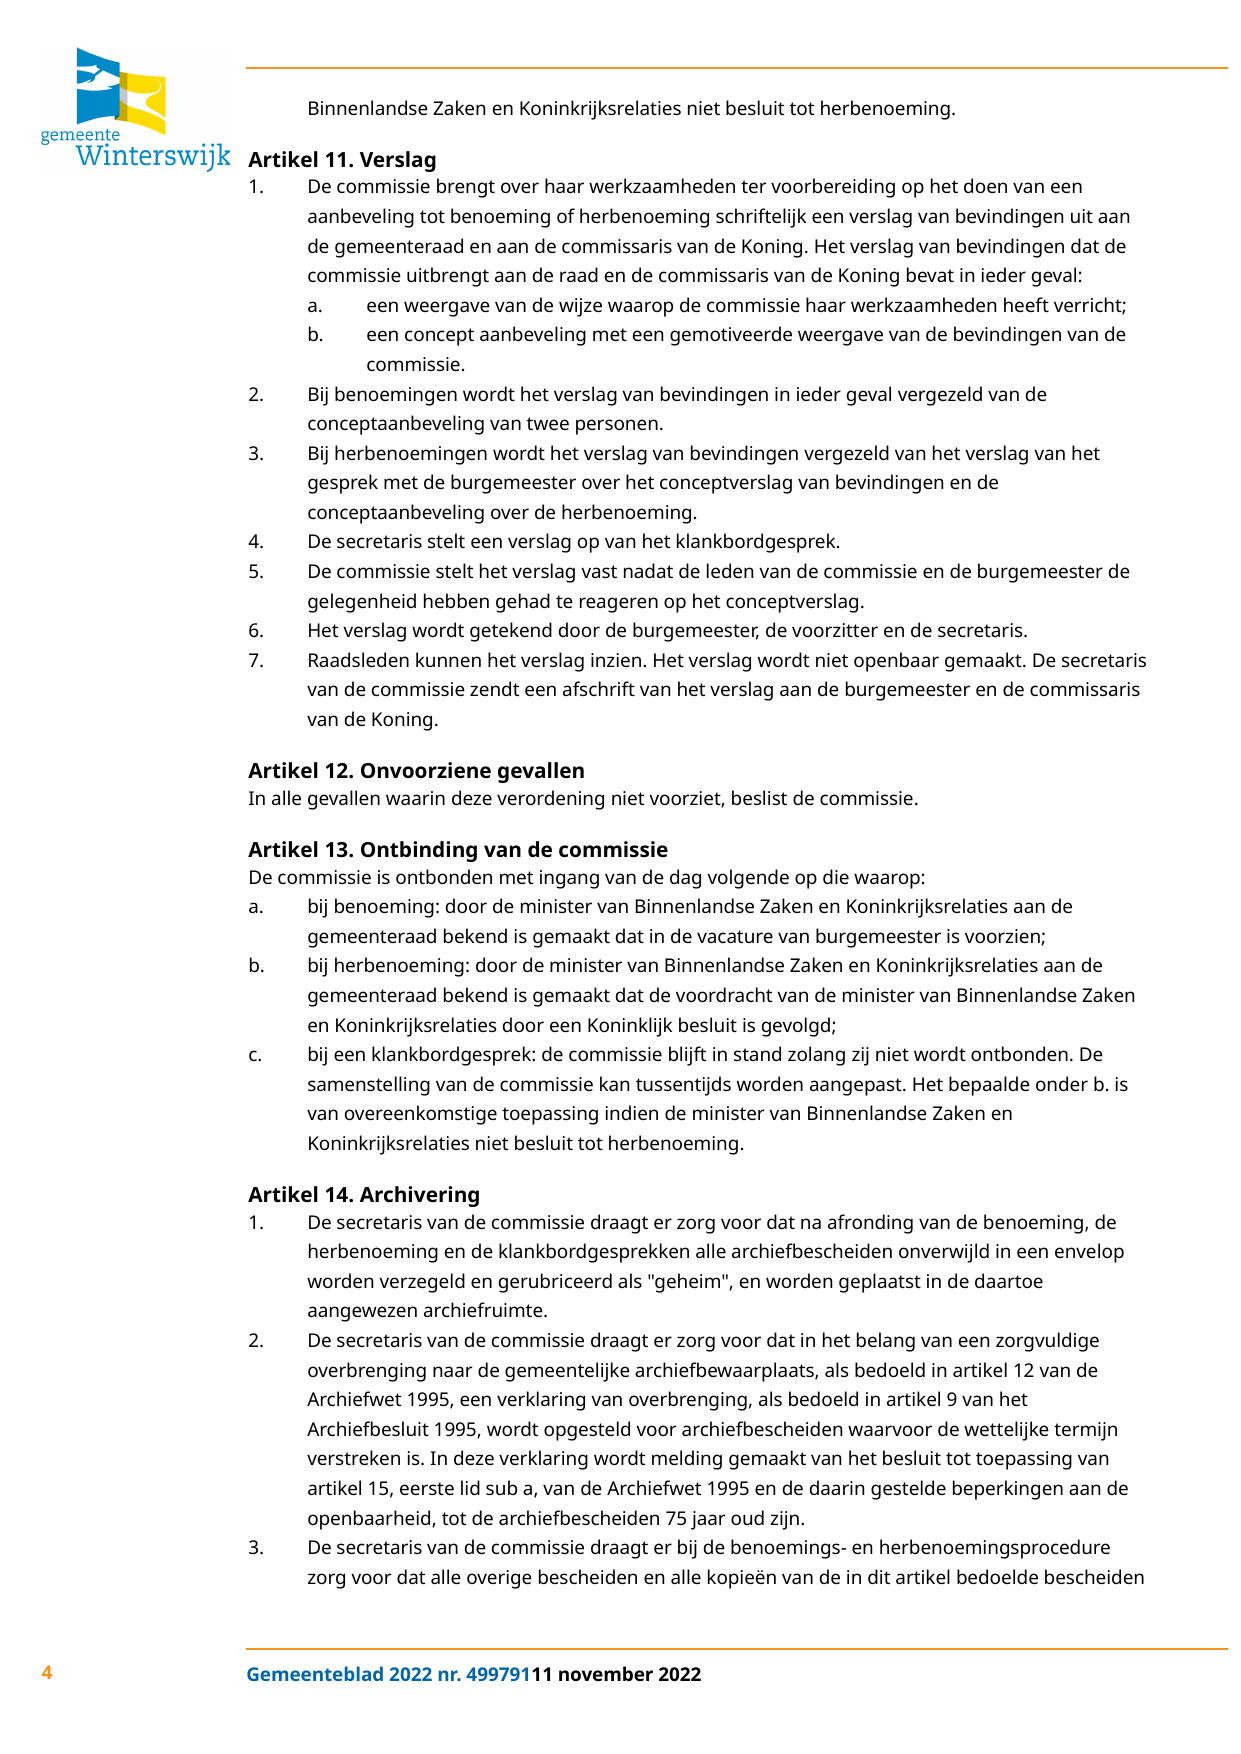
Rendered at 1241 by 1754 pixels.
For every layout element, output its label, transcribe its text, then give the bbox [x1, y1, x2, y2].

list bij benoeming: door de minister van Binnenlandse Zaken en Koninkrijksrelaties aan de gemeenteraad bekend is gemaakt dat in de vacature van burgemeester is voorzien; [248, 893, 1152, 949]
text In alle gevallen waarin deze verordening niet voorziet, beslist de commissie. [248, 785, 1152, 811]
list De secretaris van de commissie draagt er bij de benoemings- en herbenoemingsprocedure zorg voor dat alle overige bescheiden en alle kopieën van de in dit artikel bedoelde bescheiden [248, 1534, 1152, 1590]
text De commissie is ontbonden met ingang van de dag volgende op die waarop: [248, 864, 1152, 889]
list bij een klankbordgesprek: de commissie blijft in stand zolang zij niet wordt ontbonden. De samenstelling van de commissie kan tussentijds worden aangepast. Het bepaalde onder b. is van overeenkomstige toepassing indien de minister van Binnenlandse Zaken en Koninkrijksrelaties niet besluit tot herbenoeming. [248, 1041, 1152, 1156]
picture [225, 153, 231, 162]
list Bij benoemingen wordt het verslag van bevindingen in ieder geval vergezeld van de conceptaanbeveling van twee personen. [248, 381, 1152, 436]
text Artikel 13. Ontbinding van de commissie [248, 835, 1152, 864]
list bij herbenoeming: door de minister van Binnenlandse Zaken en Koninkrijksrelaties aan de gemeenteraad bekend is gemaakt dat de voordracht van de minister van Binnenlandse Zaken en Koninkrijksrelaties door een Koninklijk besluit is gevolgd; [248, 953, 1152, 1037]
list Het verslag wordt getekend door de burgemeester, de voorzitter en de secretaris. [248, 617, 1152, 643]
list De commissie stelt het verslag vast nadat de leden van de commissie en de burgemeester de gelegenheid hebben gehad te reageren op het conceptverslag. [248, 558, 1152, 613]
list De commissie brengt over haar werkzaamheden ter voorbereiding op het doen van een aanbeveling tot benoeming of herbenoeming schriftelijk een verslag van bevindingen uit aan de gemeenteraad en aan de commissaris van de Koning. Het verslag van bevindingen dat de commissie uitbrengt aan de raad en de commissaris van de Koning bevat in ieder geval: [248, 174, 1152, 288]
text Artikel 14. Archivering [248, 1181, 1152, 1209]
list De secretaris stelt een verslag op van het klankbordgesprek. [248, 529, 1152, 554]
text Artikel 12. Onvoorziene gevallen [248, 757, 1152, 785]
list Bij herbenoemingen wordt het verslag van bevindingen vergezeld van het verslag van het gesprek met de burgemeester over het conceptverslag van bevindingen en de conceptaanbeveling over de herbenoeming. [248, 440, 1152, 525]
list De secretaris van de commissie draagt er zorg voor dat in het belang van een zorgvuldige overbrenging naar de gemeentelijke archiefbewaarplaats, als bedoeld in artikel 12 van de Archiefwet 1995, een verklaring van overbrenging, als bedoeld in artikel 9 van het Archiefbesluit 1995, wordt opgesteld voor archiefbescheiden waarvoor de wettelijke termijn verstreken is. In deze verklaring wordt melding gemaakt van het besluit tot toepassing van artikel 15, eerste lid sub a, van de Archiefwet 1995 en de daarin gestelde beperkingen aan de openbaarheid, tot de archiefbescheiden 75 jaar oud zijn. [248, 1327, 1152, 1531]
list Raadsleden kunnen het verslag inzien. Het verslag wordt niet openbaar gemaakt. De secretaris van de commissie zendt een afschrift van het verslag aan de burgemeester en de commissaris van de Koning. [248, 647, 1152, 732]
list een weergave van de wijze waarop de commissie haar werkzaamheden heeft verricht; [307, 292, 1152, 318]
list Binnenlandse Zaken en Koninkrijksrelaties niet besluit tot herbenoeming. [248, 95, 1152, 121]
list een concept aanbeveling met een gemotiveerde weergave van de bevindingen van de commissie. [307, 322, 1152, 377]
picture [41, 47, 231, 172]
list De secretaris van de commissie draagt er zorg voor dat na afronding van de benoeming, de herbenoeming en de klankbordgesprekken alle archiefbescheiden onverwijld in een envelop worden verzegeld en gerubriceerd als "geheim", en worden geplaatst in de daartoe aangewezen archiefruimte. [248, 1209, 1152, 1323]
text Artikel 11. Verslag [248, 145, 1152, 174]
